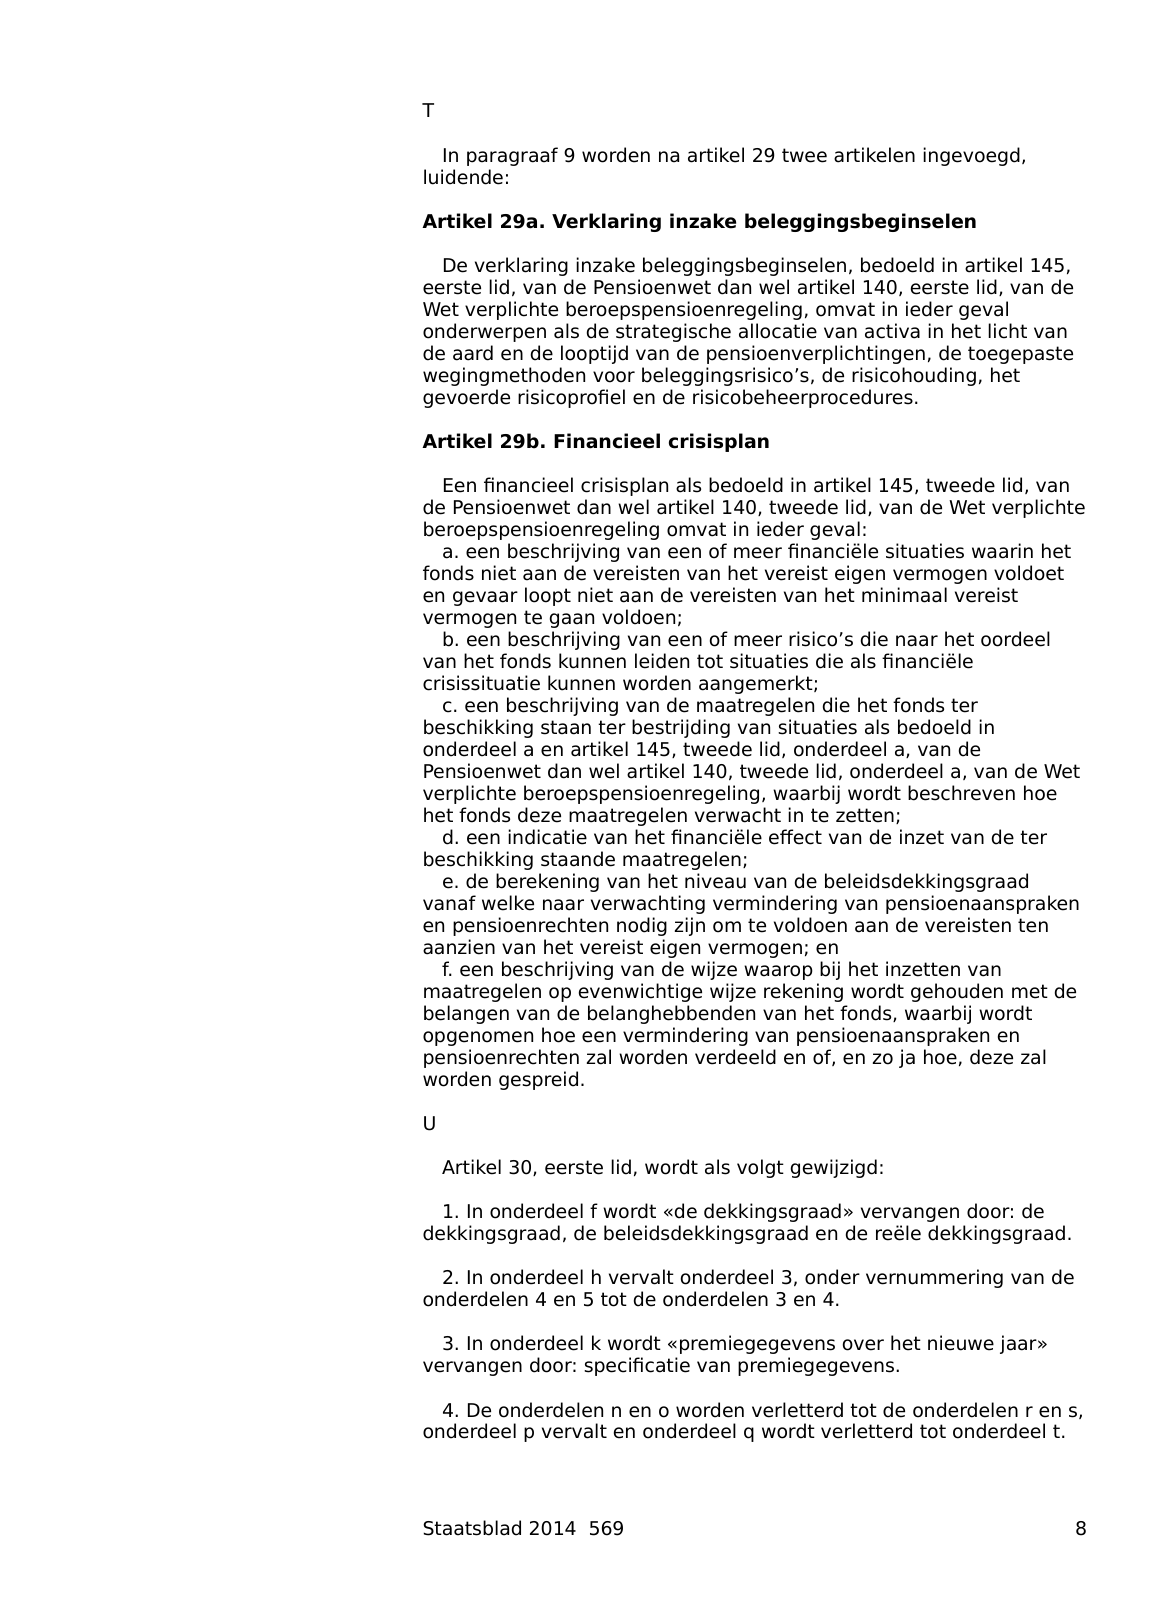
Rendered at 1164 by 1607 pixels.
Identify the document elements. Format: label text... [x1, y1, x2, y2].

subtitle Artikel 29b. Financieel crisisplan [422, 431, 1087, 453]
text 1. In onderdeel f wordt «de dekkingsgraad» vervangen door: de dekkingsgraad, de beleidsdekkingsgraad en de reële dekkingsgraad. [422, 1201, 1087, 1245]
subtitle Artikel 29a. Verklaring inzake beleggingsbeginselen [422, 211, 1087, 233]
text 4. De onderdelen n en o worden verletterd tot de onderdelen r en s, onderdeel p vervalt en onderdeel q wordt verletterd tot onderdeel t. [422, 1399, 1087, 1443]
text Een financieel crisisplan als bedoeld in artikel 145, tweede lid, van de Pensioenwet dan wel artikel 140, tweede lid, van de Wet verplichte beroepspensioenregeling omvat in ieder geval: [422, 475, 1087, 541]
text U [422, 1113, 1087, 1135]
text c. een beschrijving van de maatregelen die het fonds ter beschikking staan ter bestrijding van situaties als bedoeld in onderdeel a en artikel 145, tweede lid, onderdeel a, van de Pensioenwet dan wel artikel 140, tweede lid, onderdeel a, van de Wet verplichte beroepspensioenregeling, waarbij wordt beschreven hoe het fonds deze maatregelen verwacht in te zetten; [422, 695, 1087, 827]
text Artikel 30, eerste lid, wordt als volgt gewijzigd: [422, 1157, 1087, 1179]
text b. een beschrijving van een of meer risico’s die naar het oordeel van het fonds kunnen leiden tot situaties die als financiële crisissituatie kunnen worden aangemerkt; [422, 629, 1087, 695]
text De verklaring inzake beleggingsbeginselen, bedoeld in artikel 145, eerste lid, van de Pensioenwet dan wel artikel 140, eerste lid, van de Wet verplichte beroepspensioenregeling, omvat in ieder geval onderwerpen als de strategische allocatie van activa in het licht van de aard en de looptijd van de pensioenverplichtingen, de toegepaste wegingmethoden voor beleggingsrisico’s, de risicohouding, het gevoerde risicoprofiel en de risicobeheerprocedures. [422, 255, 1087, 409]
text 2. In onderdeel h vervalt onderdeel 3, onder vernummering van de onderdelen 4 en 5 tot de onderdelen 3 en 4. [422, 1267, 1087, 1311]
text 3. In onderdeel k wordt «premiegegevens over het nieuwe jaar» vervangen door: specificatie van premiegegevens. [422, 1333, 1087, 1377]
text e. de berekening van het niveau van de beleidsdekkingsgraad vanaf welke naar verwachting vermindering van pensioenaanspraken en pensioenrechten nodig zijn om te voldoen aan de vereisten ten aanzien van het vereist eigen vermogen; en [422, 871, 1087, 959]
text d. een indicatie van het financiële effect van de inzet van de ter beschikking staande maatregelen; [422, 827, 1087, 871]
text a. een beschrijving van een of meer financiële situaties waarin het fonds niet aan de vereisten van het vereist eigen vermogen voldoet en gevaar loopt niet aan de vereisten van het minimaal vereist vermogen te gaan voldoen; [422, 541, 1087, 629]
text T [422, 100, 1087, 122]
text In paragraaf 9 worden na artikel 29 twee artikelen ingevoegd, luidende: [422, 144, 1087, 188]
text f. een beschrijving van de wijze waarop bij het inzetten van maatregelen op evenwichtige wijze rekening wordt gehouden met de belangen van de belanghebbenden van het fonds, waarbij wordt opgenomen hoe een vermindering van pensioenaanspraken en pensioenrechten zal worden verdeeld en of, en zo ja hoe, deze zal worden gespreid. [422, 959, 1087, 1091]
